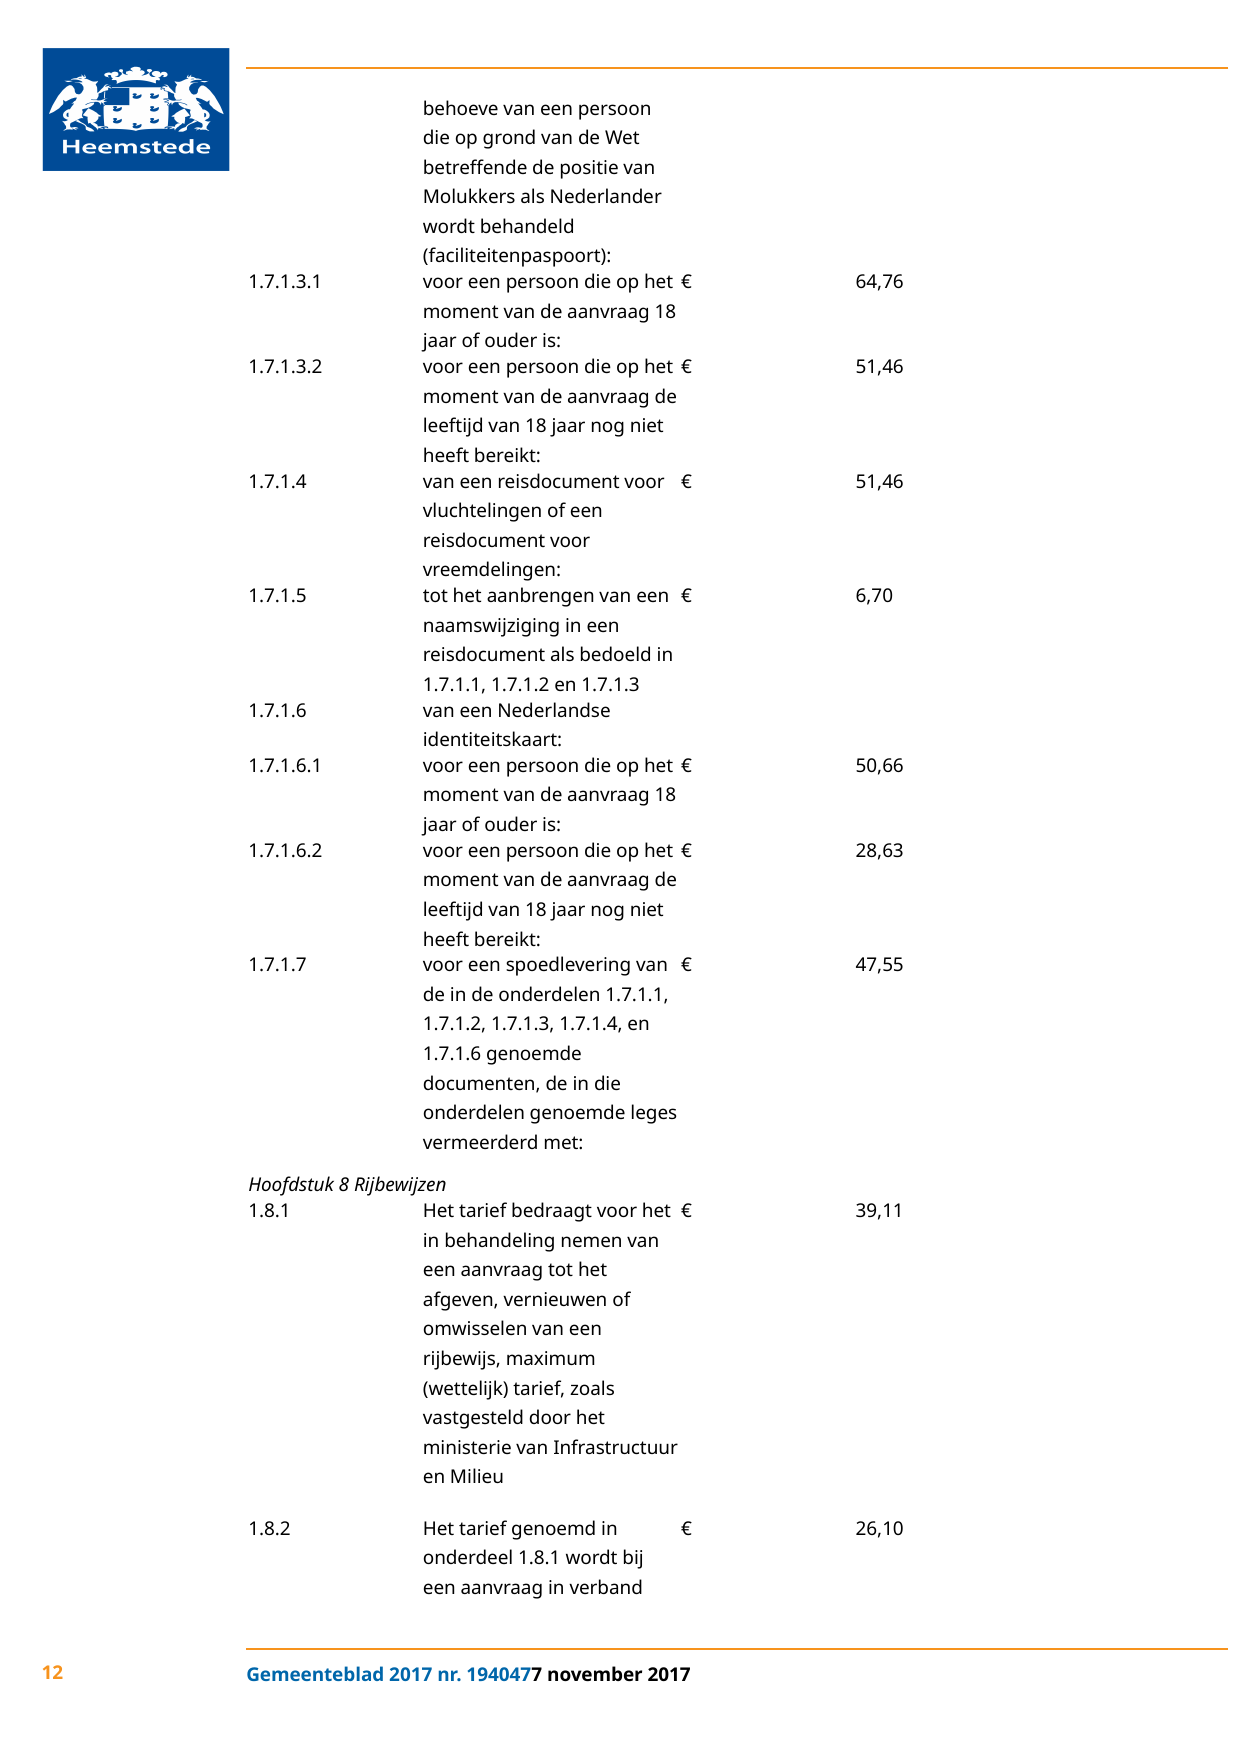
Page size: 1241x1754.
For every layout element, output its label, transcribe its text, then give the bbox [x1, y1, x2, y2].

table_cell € [681, 1515, 855, 1600]
table_cell 28,63 [855, 837, 1152, 951]
table_cell 1.7.1.6 [248, 697, 423, 752]
table_cell [248, 95, 423, 268]
table_cell € [681, 468, 855, 582]
table_cell 1.7.1.3.2 [248, 353, 423, 468]
table_header € [681, 1197, 855, 1489]
table_cell [855, 697, 1152, 752]
table_cell behoeve van een persoon die op grond van de Wet betreffende de positie van Molukkers als Nederlander wordt behandeld (faciliteitenpaspoort): [423, 95, 681, 268]
table_cell voor een persoon die op het moment van de aanvraag de leeftijd van 18 jaar nog niet heeft bereikt: [423, 837, 681, 951]
table_cell voor een spoedlevering van de in de onderdelen 1.7.1.1, 1.7.1.2, 1.7.1.3, 1.7.1.4, en 1.7.1.6 genoemde documenten, de in die onderdelen genoemde leges vermeerderd met: [423, 951, 681, 1155]
table_cell 51,46 [855, 353, 1152, 468]
table_cell voor een persoon die op het moment van de aanvraag 18 jaar of ouder is: [423, 269, 681, 353]
table_cell 1.7.1.6.2 [248, 837, 423, 951]
table_cell 26,10 [855, 1515, 1152, 1600]
table_cell voor een persoon die op het moment van de aanvraag de leeftijd van 18 jaar nog niet heeft bereikt: [423, 353, 681, 468]
table_cell € [681, 951, 855, 1155]
table_cell voor een persoon die op het moment van de aanvraag 18 jaar of ouder is: [423, 752, 681, 837]
table_cell van een Nederlandse identiteitskaart: [423, 697, 681, 752]
table_header 1.8.1 [248, 1197, 423, 1489]
table_cell 1.7.1.7 [248, 951, 423, 1155]
table_cell [855, 1489, 1152, 1515]
text Hoofdstuk 8 Rijbewijzen [248, 1171, 1152, 1197]
table_cell 64,76 [855, 269, 1152, 353]
table_cell 1.7.1.3.1 [248, 269, 423, 353]
table_cell € [681, 582, 855, 697]
table_cell 1.7.1.5 [248, 582, 423, 697]
table_cell [248, 1489, 423, 1515]
table_cell 1.7.1.6.1 [248, 752, 423, 837]
table_cell 1.8.2 [248, 1515, 423, 1600]
table_cell € [681, 269, 855, 353]
table_cell [423, 1489, 681, 1515]
table_cell 51,46 [855, 468, 1152, 582]
picture [41, 47, 231, 172]
table_cell € [681, 837, 855, 951]
table_cell 6,70 [855, 582, 1152, 697]
table_cell [681, 1489, 855, 1515]
table_cell 1.7.1.4 [248, 468, 423, 582]
table_cell € [681, 353, 855, 468]
table_cell [681, 697, 855, 752]
table_cell 47,55 [855, 951, 1152, 1155]
table_cell [855, 95, 1152, 268]
table_cell van een reisdocument voor vluchtelingen of een reisdocument voor vreemdelingen: [423, 468, 681, 582]
table_header Het tarief bedraagt voor het in behandeling nemen van een aanvraag tot het afgeven, vernieuwen of omwisselen van een rijbewijs, maximum (wettelijk) tarief, zoals vastgesteld door het ministerie van Infrastructuur en Milieu [423, 1197, 681, 1489]
table_header 39,11 [855, 1197, 1152, 1489]
table_cell Het tarief genoemd in onderdeel 1.8.1 wordt bij een aanvraag in verband [423, 1515, 681, 1600]
table_cell tot het aanbrengen van een naamswijziging in een reisdocument als bedoeld in 1.7.1.1, 1.7.1.2 en 1.7.1.3 [423, 582, 681, 697]
table_cell [681, 95, 855, 268]
table_cell € [681, 752, 855, 837]
table_cell 50,66 [855, 752, 1152, 837]
